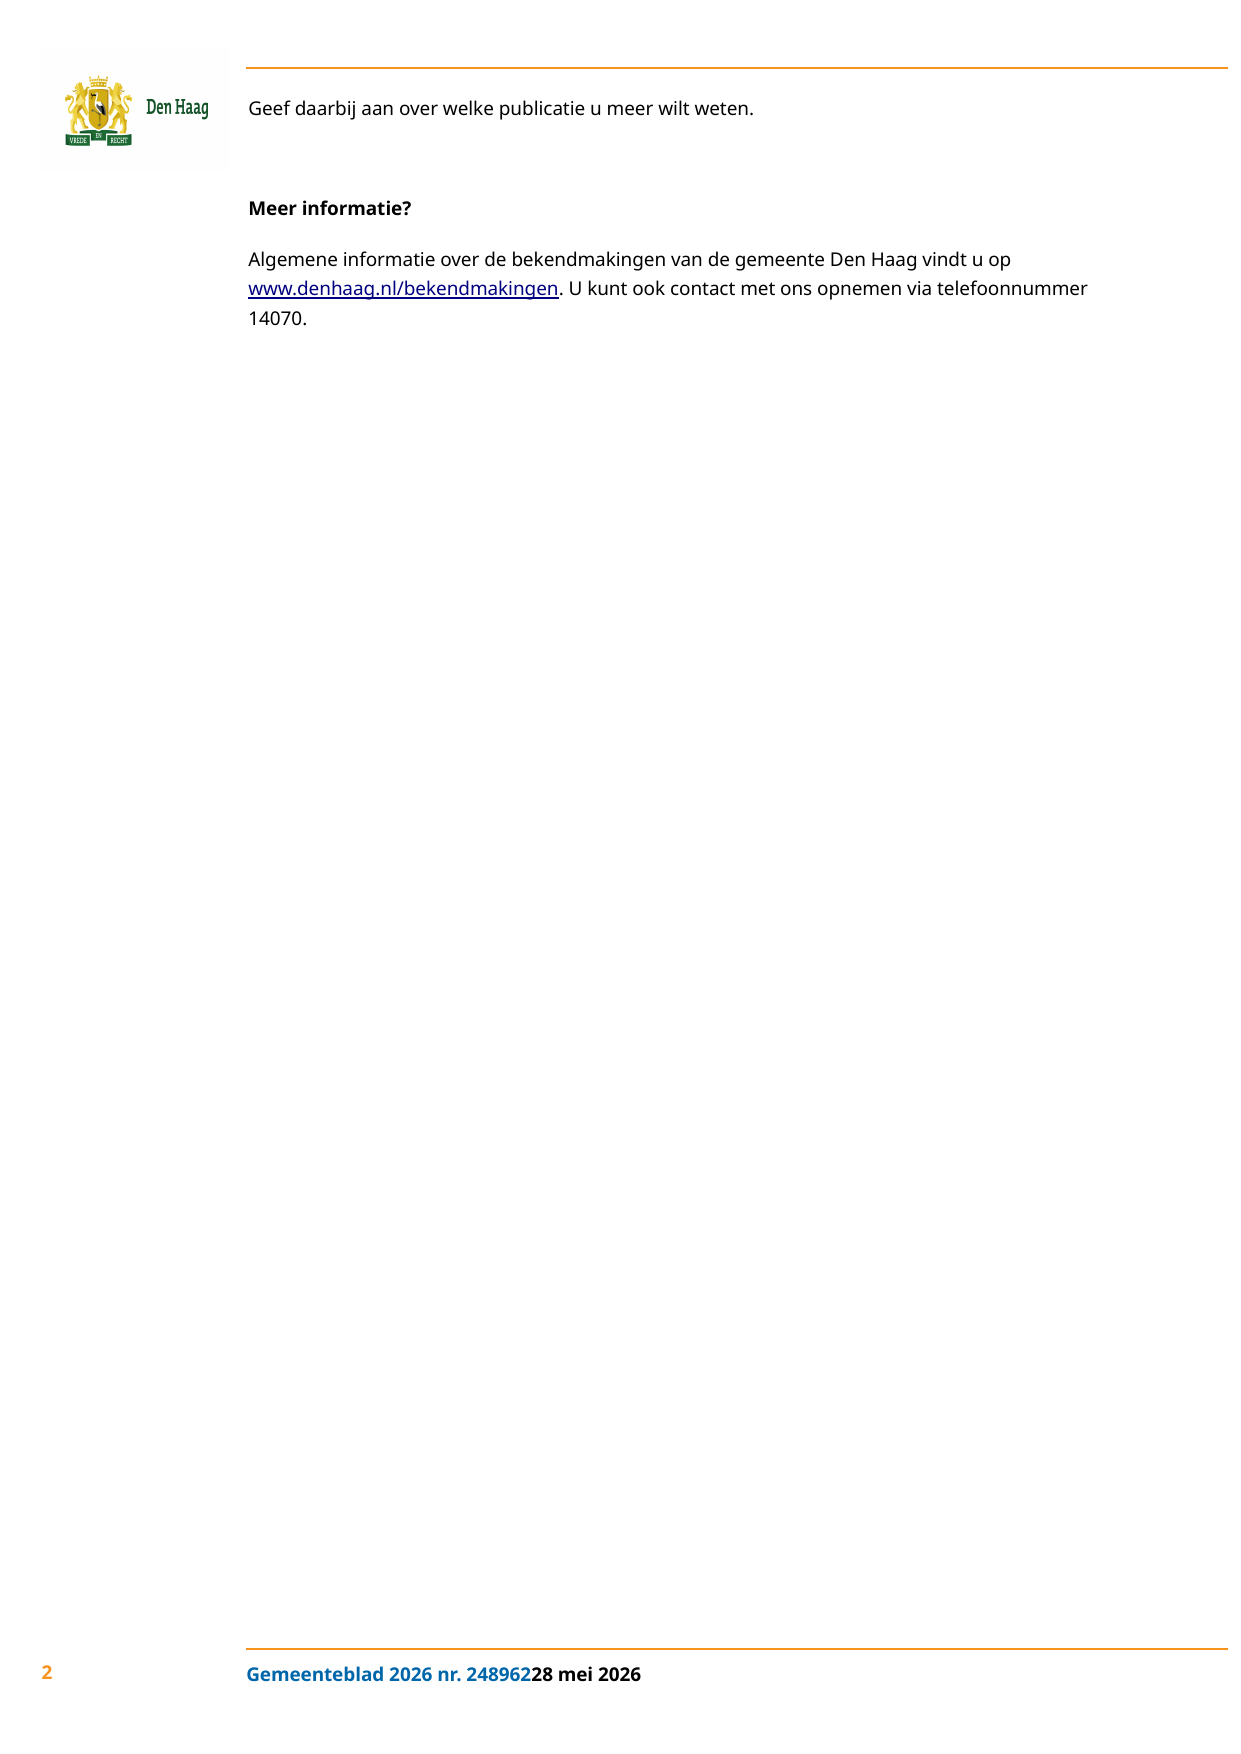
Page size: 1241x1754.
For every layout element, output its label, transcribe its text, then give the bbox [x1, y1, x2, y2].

text Algemene informatie over de bekendmakingen van de gemeente Den Haag vindt u op www.denhaag.nl/bekendmakingen. U kunt ook contact met ons opnemen via telefoonnummer 14070. [248, 246, 1152, 331]
text Meer informatie? [248, 196, 1152, 221]
picture [41, 47, 231, 172]
text Geef daarbij aan over welke publicatie u meer wilt weten. [248, 95, 1152, 121]
